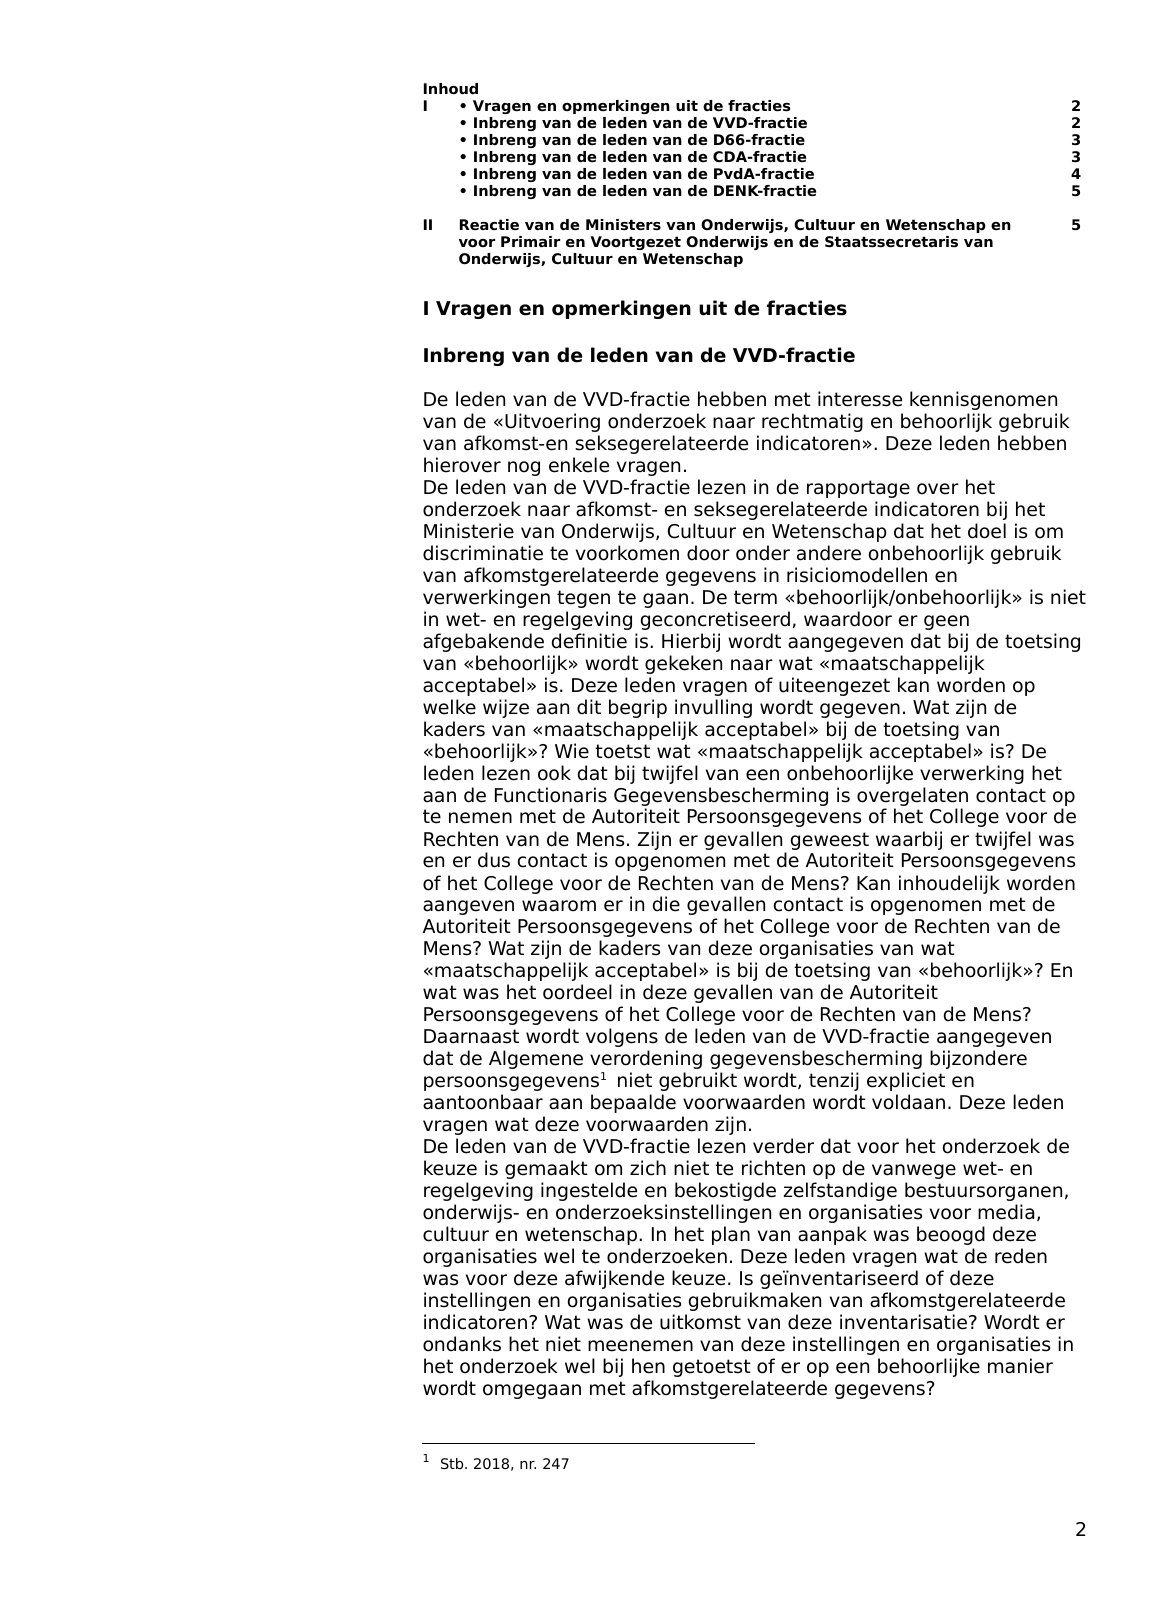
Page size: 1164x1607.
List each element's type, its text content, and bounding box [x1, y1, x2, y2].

table_cell [422, 183, 452, 200]
subtitle Inbreng van de leden van de VVD-fractie [422, 345, 1087, 367]
text Stb. 2018, nr. 247 [422, 1452, 1087, 1474]
table_cell II [422, 217, 452, 268]
table_cell 5 [1032, 217, 1087, 268]
table_cell [422, 149, 452, 166]
table_cell • Inbreng van de leden van de CDA-fractie [452, 149, 1032, 166]
subtitle I Vragen en opmerkingen uit de fracties [422, 298, 1087, 320]
table_cell • Inbreng van de leden van de D66-fractie [452, 132, 1032, 149]
table_cell • Inbreng van de leden van de DENK-fractie [452, 183, 1032, 200]
table_cell [452, 200, 1032, 217]
table_cell Reactie van de Ministers van Onderwijs, Cultuur en Wetenschap en voor Primair en Voortgezet Onderwijs en de Staatssecretaris van Onderwijs, Cultuur en Wetenschap [452, 217, 1032, 268]
table_cell [422, 132, 452, 149]
text De leden van de VVD-fractie lezen in de rapportage over het onderzoek naar afkomst- en seksegerelateerde indicatoren bij het Ministerie van Onderwijs, Cultuur en Wetenschap dat het doel is om discriminatie te voorkomen door onder andere onbehoorlijk gebruik van afkomstgerelateerde gegevens in risiciomodellen en verwerkingen tegen te gaan. De term «behoorlijk/onbehoorlijk» is niet in wet- en regelgeving geconcretiseerd, waardoor er geen afgebakende definitie is. Hierbij wordt aangegeven dat bij de toetsing van «behoorlijk» wordt gekeken naar wat «maatschappelijk acceptabel» is. Deze leden vragen of uiteengezet kan worden op welke wijze aan dit begrip invulling wordt gegeven. Wat zijn de kaders van «maatschappelijk acceptabel» bij de toetsing van «behoorlijk»? Wie toetst wat «maatschappelijk acceptabel» is? De leden lezen ook dat bij twijfel van een onbehoorlijke verwerking het aan de Functionaris Gegevensbescherming is overgelaten contact op te nemen met de Autoriteit Persoonsgegevens of het College voor de Rechten van de Mens. Zijn er gevallen geweest waarbij er twijfel was en er dus contact is opgenomen met de Autoriteit Persoonsgegevens of het College voor de Rechten van de Mens? Kan inhoudelijk worden aangeven waarom er in die gevallen contact is opgenomen met de Autoriteit Persoonsgegevens of het College voor de Rechten van de Mens? Wat zijn de kaders van deze organisaties van wat «maatschappelijk acceptabel» is bij de toetsing van «behoorlijk»? En wat was het oordeel in deze gevallen van de Autoriteit Persoonsgegevens of het College voor de Rechten van de Mens? [422, 477, 1087, 1026]
table_cell • Inbreng van de leden van de VVD-fractie [452, 115, 1032, 132]
table_cell 5 [1032, 183, 1087, 200]
table_cell 4 [1032, 166, 1087, 183]
text De leden van de VVD-fractie lezen verder dat voor het onderzoek de keuze is gemaakt om zich niet te richten op de vanwege wet- en regelgeving ingestelde en bekostigde zelfstandige bestuursorganen, onderwijs- en onderzoeksinstellingen en organisaties voor media, cultuur en wetenschap. In het plan van aanpak was beoogd deze organisaties wel te onderzoeken. Deze leden vragen wat de reden was voor deze afwijkende keuze. Is geïnventariseerd of deze instellingen en organisaties gebruikmaken van afkomstgerelateerde indicatoren? Wat was de uitkomst van deze inventarisatie? Wordt er ondanks het niet meenemen van deze instellingen en organisaties in het onderzoek wel bij hen getoetst of er op een behoorlijke manier wordt omgegaan met afkomstgerelateerde gegevens? [422, 1136, 1087, 1400]
table_header Inhoud [422, 81, 1032, 98]
table_header [1032, 81, 1087, 98]
table_cell [422, 166, 452, 183]
table_cell • Vragen en opmerkingen uit de fracties [452, 98, 1032, 115]
text De leden van de VVD-fractie hebben met interesse kennisgenomen van de «Uitvoering onderzoek naar rechtmatig en behoorlijk gebruik van afkomst-en seksegerelateerde indicatoren». Deze leden hebben hierover nog enkele vragen. [422, 389, 1087, 477]
table_cell 3 [1032, 132, 1087, 149]
table_cell 2 [1032, 115, 1087, 132]
table_cell I [422, 98, 452, 115]
table_cell 3 [1032, 149, 1087, 166]
table_cell 2 [1032, 98, 1087, 115]
table_cell • Inbreng van de leden van de PvdA-fractie [452, 166, 1032, 183]
table_cell [422, 200, 452, 217]
text Daarnaast wordt volgens de leden van de VVD-fractie aangegeven dat de Algemene verordening gegevensbescherming bijzondere persoonsgegevens niet gebruikt wordt, tenzij expliciet en aantoonbaar aan bepaalde voorwaarden wordt voldaan. Deze leden vragen wat deze voorwaarden zijn. [422, 1026, 1087, 1136]
table_cell [1032, 200, 1087, 217]
table_cell [422, 115, 452, 132]
